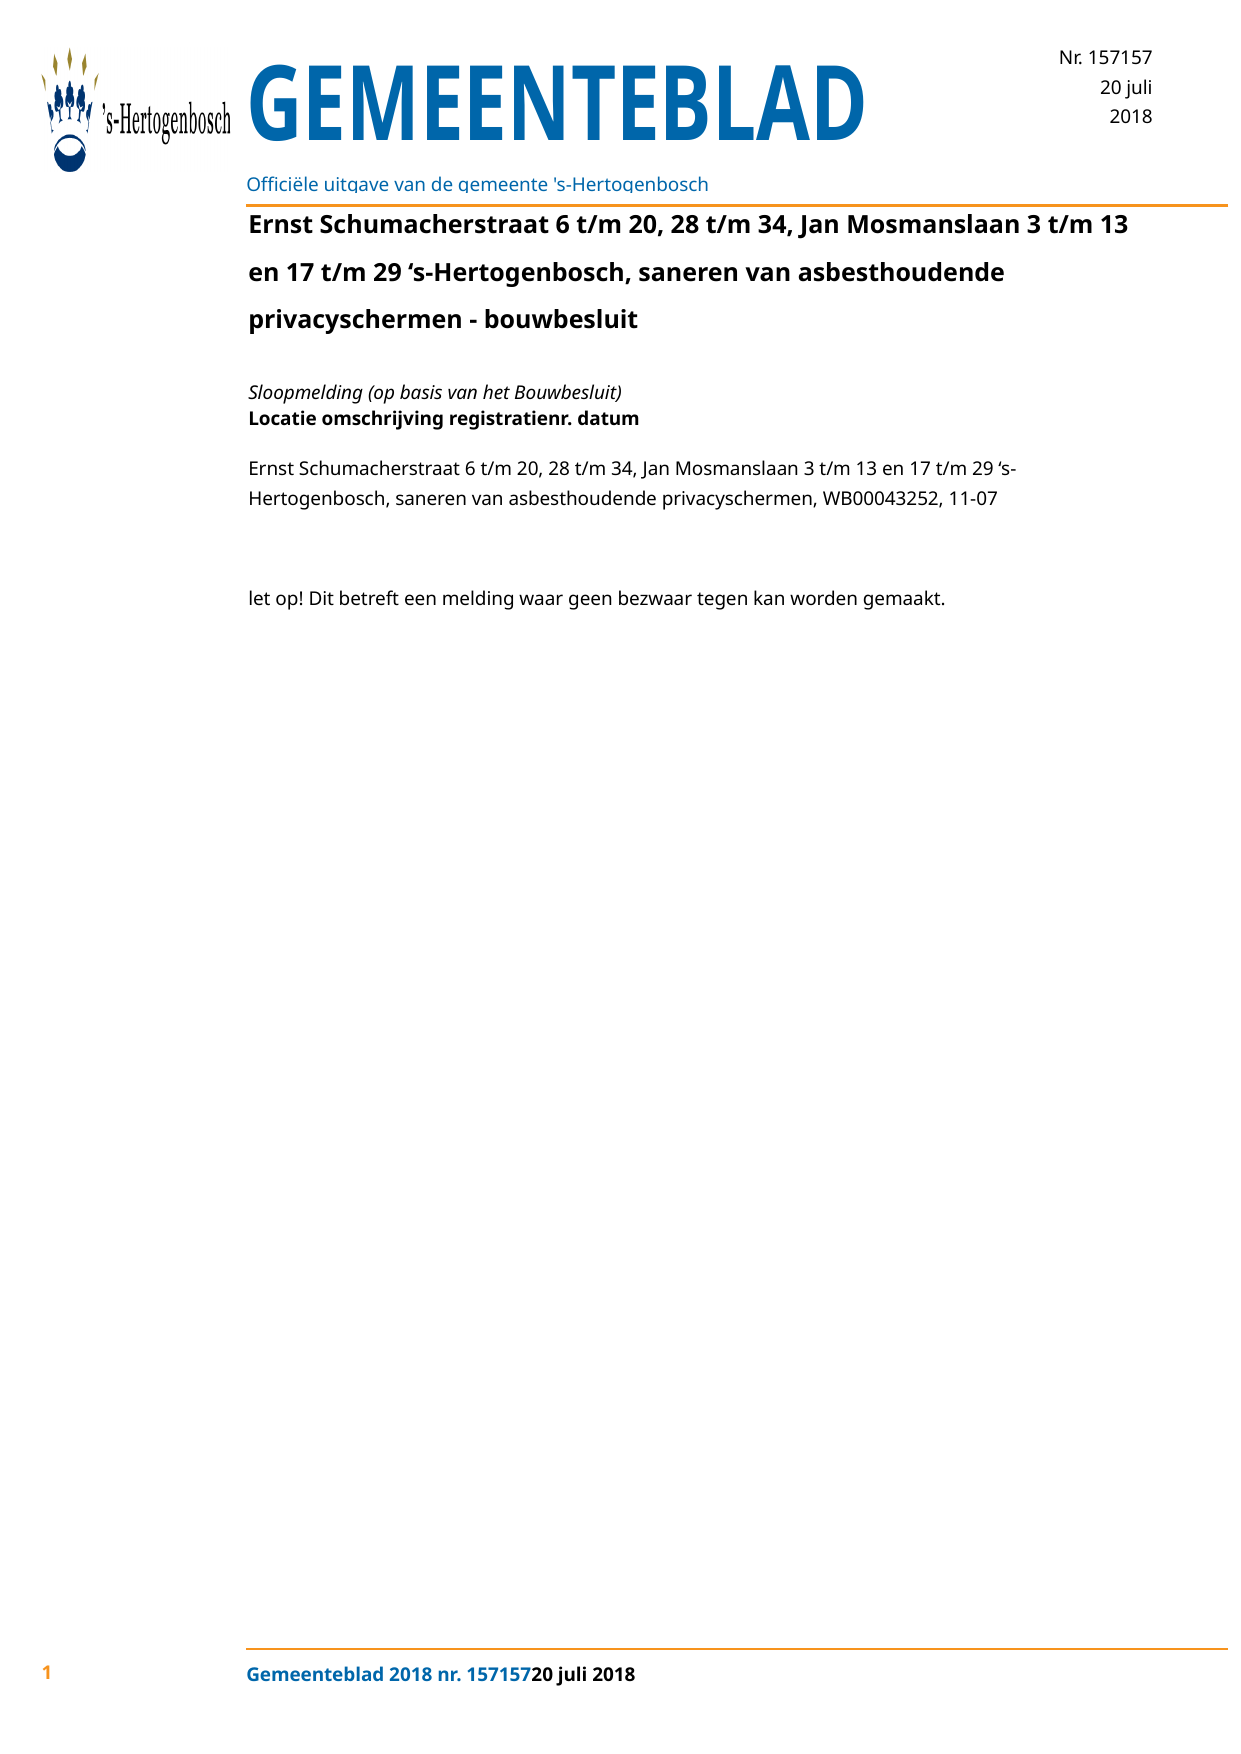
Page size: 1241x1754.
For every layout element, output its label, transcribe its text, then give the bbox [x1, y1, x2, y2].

text Locatie omschrijving registratienr. datum [248, 405, 1152, 431]
text Ernst Schumacherstraat 6 t/m 20, 28 t/m 34, Jan Mosmanslaan 3 t/m 13 en 17 t/m 29 ‘s-Hertogenbosch, saneren van asbesthoudende privacyschermen, WB00043252, 11-07 [248, 455, 1152, 511]
text Sloopmelding (op basis van het Bouwbesluit) [248, 379, 1152, 405]
picture [41, 47, 231, 172]
text let op! Dit betreft een melding waar geen bezwaar tegen kan worden gemaakt. [248, 586, 1152, 611]
text Ernst Schumacherstraat 6 t/m 20, 28 t/m 34, Jan Mosmanslaan 3 t/m 13 en 17 t/m 29 ‘s-Hertogenbosch, saneren van asbesthoudende privacyschermen - bouwbesluit [248, 207, 1152, 336]
